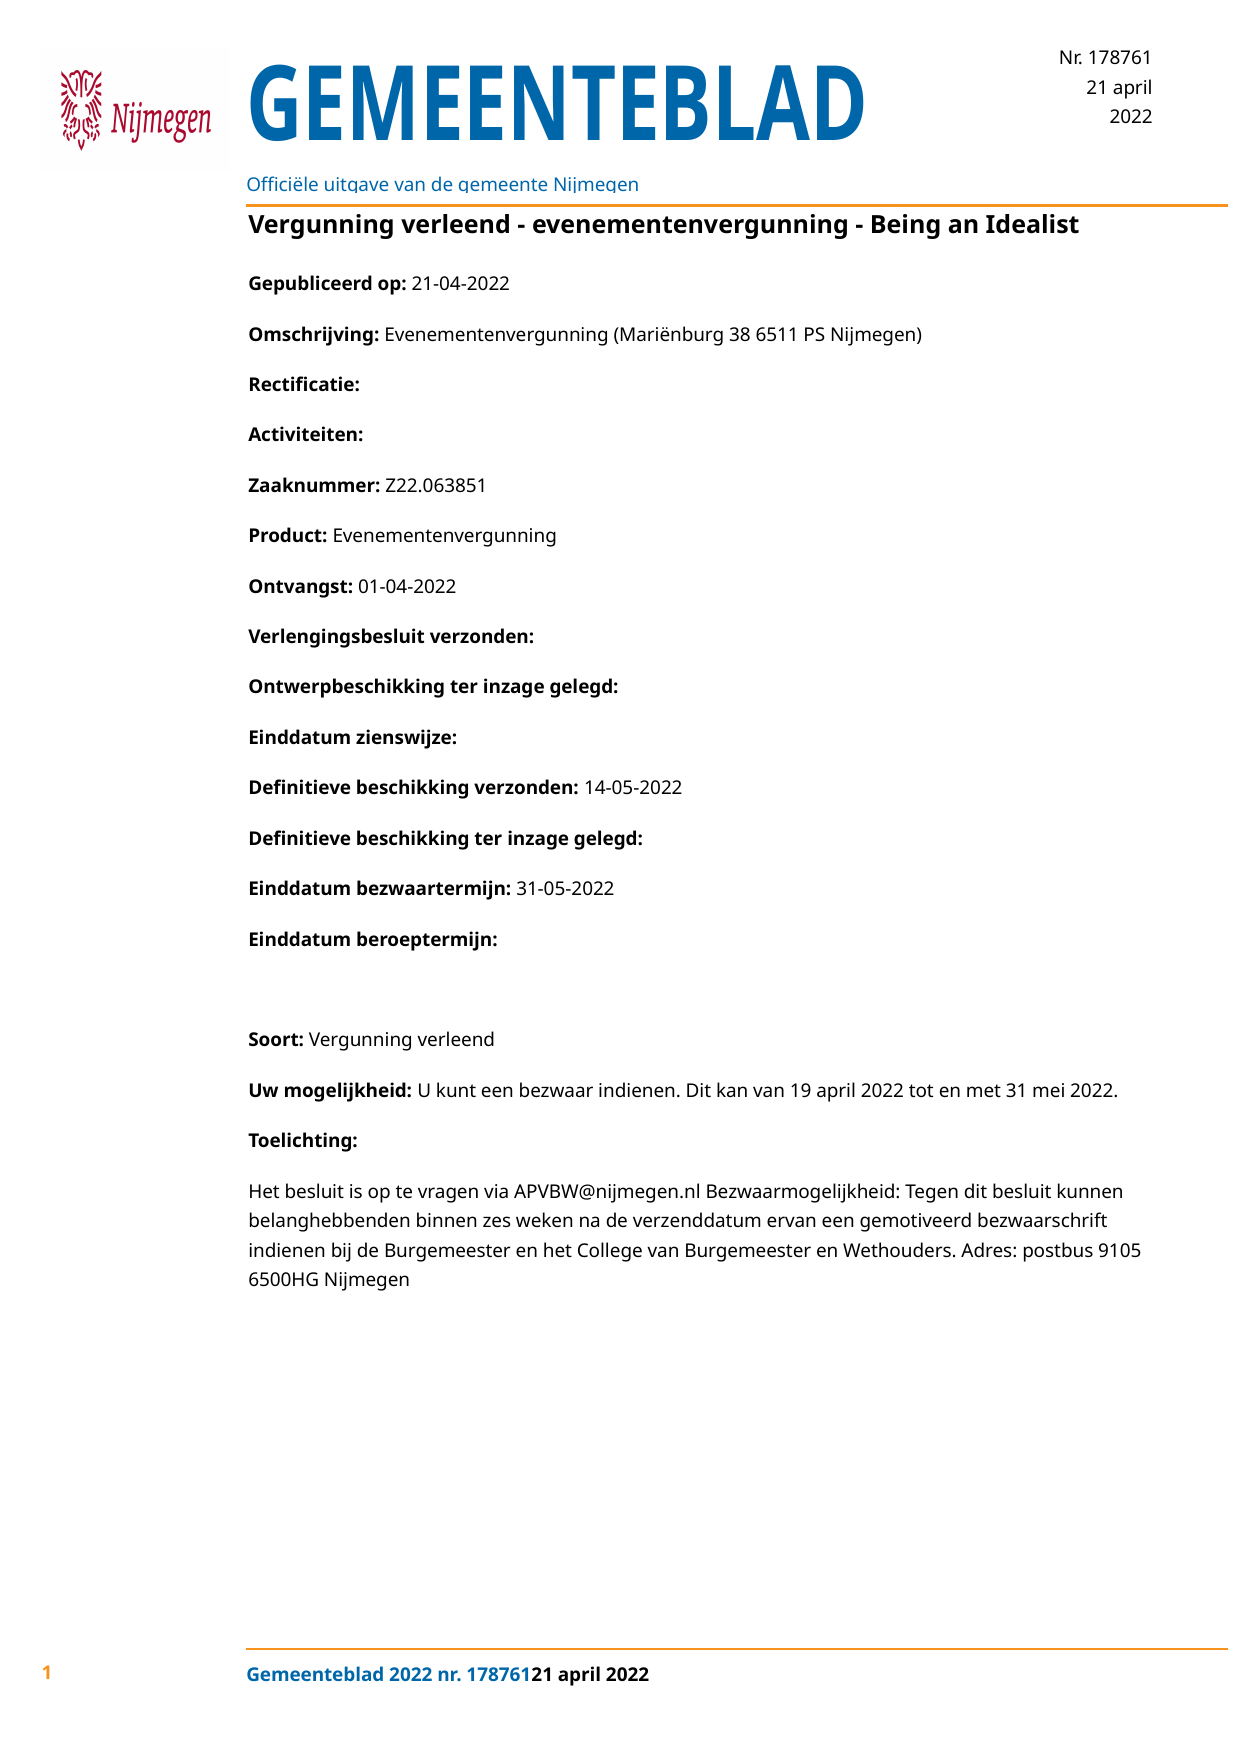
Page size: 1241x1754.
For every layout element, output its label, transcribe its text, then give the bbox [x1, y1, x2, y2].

text Omschrijving: Evenementenvergunning (Mariënburg 38 6511 PS Nijmegen) [248, 321, 1152, 346]
text Zaaknummer: Z22.063851 [248, 472, 1152, 498]
text Soort: Vergunning verleend [248, 1027, 1152, 1052]
text Verlengingsbesluit verzonden: [248, 623, 1152, 649]
text Uw mogelijkheid: U kunt een bezwaar indienen. Dit kan van 19 april 2022 tot en met 31 mei 2022. [248, 1077, 1152, 1103]
text Ontwerpbeschikking ter inzage gelegd: [248, 674, 1152, 699]
picture [41, 47, 231, 172]
text Activiteiten: [248, 422, 1152, 447]
text Ontvangst: 01-04-2022 [248, 573, 1152, 598]
text Einddatum beroeptermijn: [248, 926, 1152, 951]
text Product: Evenementenvergunning [248, 522, 1152, 548]
text Toelichting: [248, 1127, 1152, 1153]
text Definitieve beschikking verzonden: 14-05-2022 [248, 774, 1152, 800]
text Einddatum zienswijze: [248, 724, 1152, 750]
text Gepubliceerd op: 21-04-2022 [248, 270, 1152, 296]
text Rectificatie: [248, 371, 1152, 397]
text Definitieve beschikking ter inzage gelegd: [248, 825, 1152, 851]
text Het besluit is op te vragen via APVBW@nijmegen.nl Bezwaarmogelijkheid: Tegen dit besluit kunnen belanghebbenden binnen zes weken na de verzenddatum ervan een gemotiveerd bezwaarschrift indienen bij de Burgemeester en het College van Burgemeester en Wethouders. Adres: postbus 9105 6500HG Nijmegen [248, 1178, 1152, 1292]
text Vergunning verleend - evenementenvergunning - Being an Idealist [248, 207, 1152, 241]
text Einddatum bezwaartermijn: 31-05-2022 [248, 875, 1152, 901]
